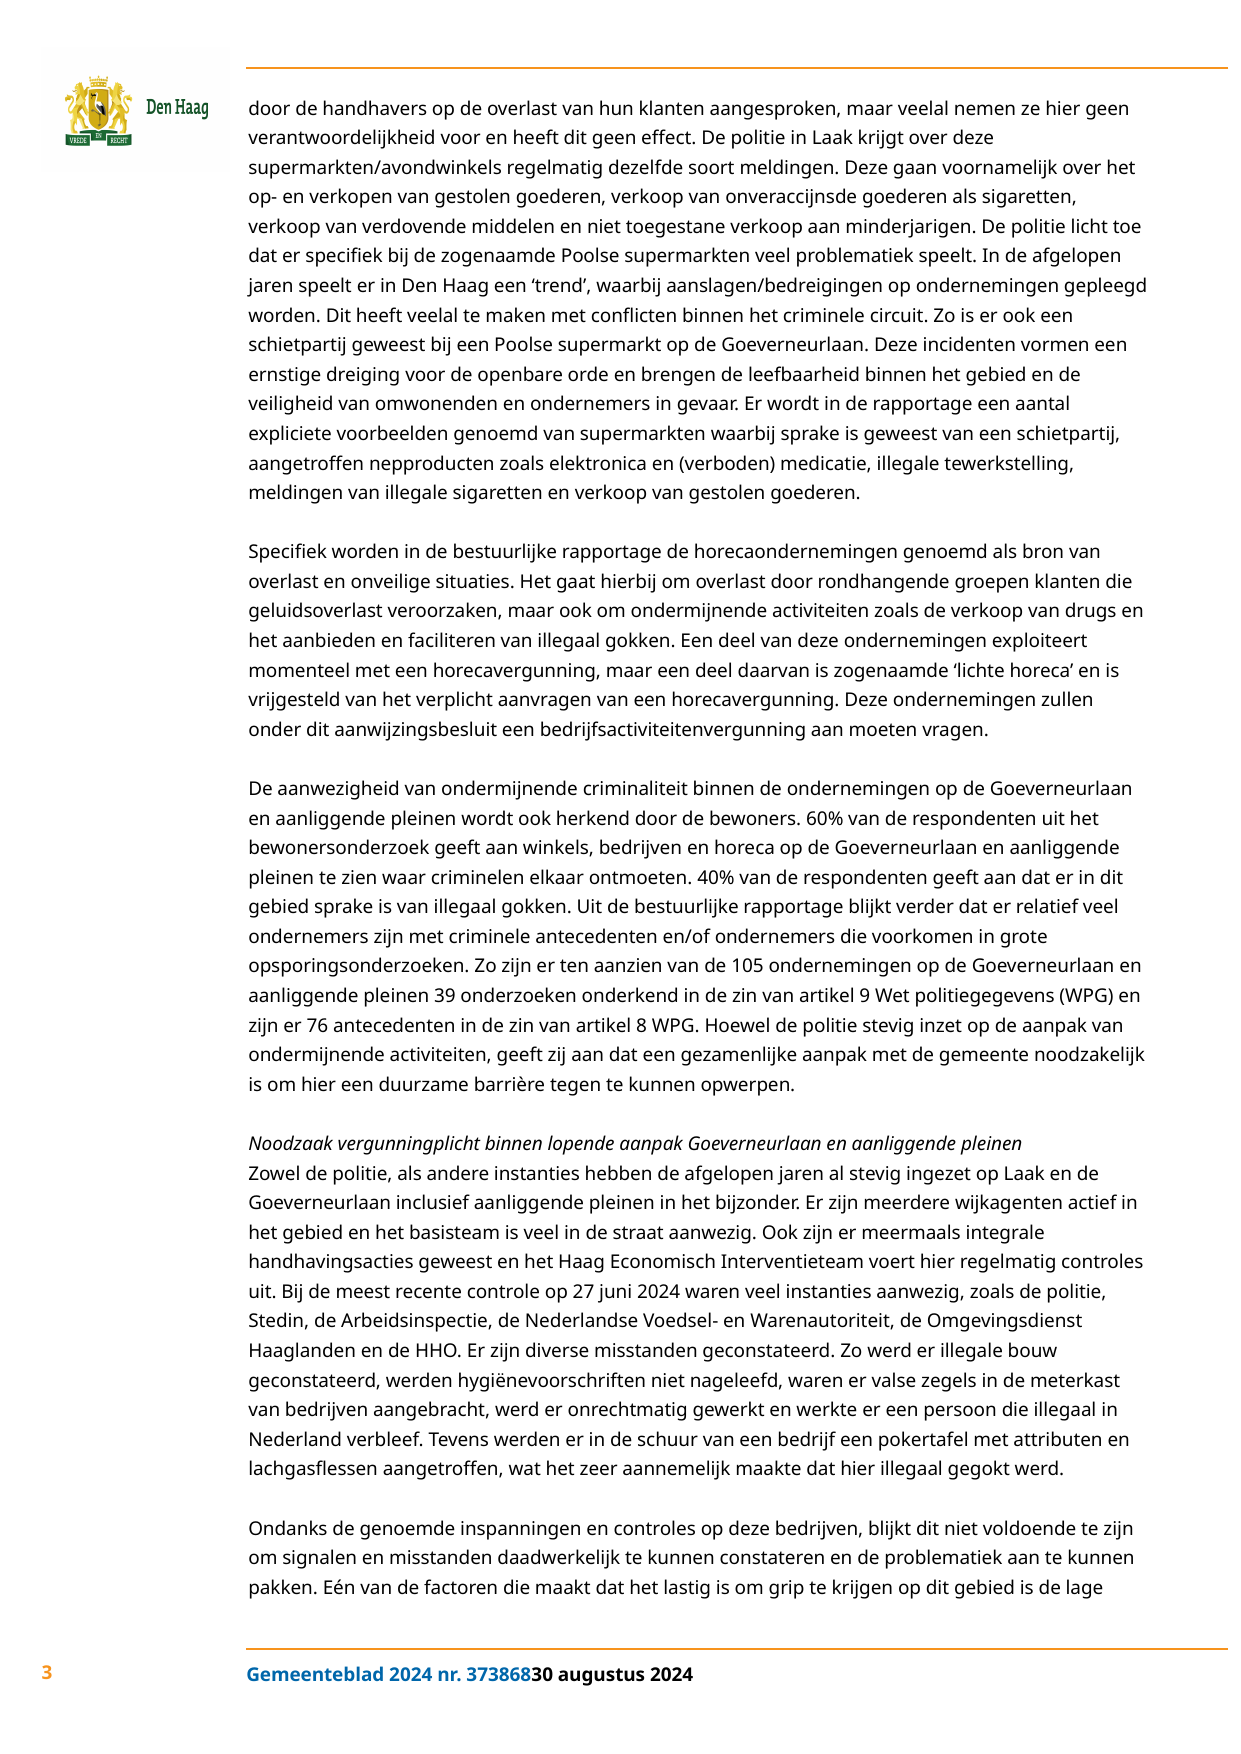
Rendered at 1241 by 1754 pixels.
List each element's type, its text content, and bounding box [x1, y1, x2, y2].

text De aanwezigheid van ondermijnende criminaliteit binnen de ondernemingen op de Goeverneurlaan en aanliggende pleinen wordt ook herkend door de bewoners. 60% van de respondenten uit het bewonersonderzoek geeft aan winkels, bedrijven en horeca op de Goeverneurlaan en aanliggende pleinen te zien waar criminelen elkaar ontmoeten. 40% van de respondenten geeft aan dat er in dit gebied sprake is van illegaal gokken. Uit de bestuurlijke rapportage blijkt verder dat er relatief veel ondernemers zijn met criminele antecedenten en/of ondernemers die voorkomen in grote opsporingsonderzoeken. Zo zijn er ten aanzien van de 105 ondernemingen op de Goeverneurlaan en aanliggende pleinen 39 onderzoeken onderkend in de zin van artikel 9 Wet politiegegevens (WPG) en zijn er 76 antecedenten in de zin van artikel 8 WPG. Hoewel de politie stevig inzet op de aanpak van ondermijnende activiteiten, geeft zij aan dat een gezamenlijke aanpak met de gemeente noodzakelijk is om hier een duurzame barrière tegen te kunnen opwerpen. [248, 775, 1152, 1097]
text door de handhavers op de overlast van hun klanten aangesproken, maar veelal nemen ze hier geen verantwoordelijkheid voor en heeft dit geen effect. De politie in Laak krijgt over deze supermarkten/avondwinkels regelmatig dezelfde soort meldingen. Deze gaan voornamelijk over het op- en verkopen van gestolen goederen, verkoop van onveraccijnsde goederen als sigaretten, verkoop van verdovende middelen en niet toegestane verkoop aan minderjarigen. De politie licht toe dat er specifiek bij de zogenaamde Poolse supermarkten veel problematiek speelt. In de afgelopen jaren speelt er in Den Haag een ‘trend’, waarbij aanslagen/bedreigingen op ondernemingen gepleegd worden. Dit heeft veelal te maken met conflicten binnen het criminele circuit. Zo is er ook een schietpartij geweest bij een Poolse supermarkt op de Goeverneurlaan. Deze incidenten vormen een ernstige dreiging voor de openbare orde en brengen de leefbaarheid binnen het gebied en de veiligheid van omwonenden en ondernemers in gevaar. Er wordt in de rapportage een aantal expliciete voorbeelden genoemd van supermarkten waarbij sprake is geweest van een schietpartij, aangetroffen nepproducten zoals elektronica en (verboden) medicatie, illegale tewerkstelling, meldingen van illegale sigaretten en verkoop van gestolen goederen. [248, 95, 1152, 505]
text Ondanks de genoemde inspanningen en controles op deze bedrijven, blijkt dit niet voldoende te zijn om signalen en misstanden daadwerkelijk te kunnen constateren en de problematiek aan te kunnen pakken. Eén van de factoren die maakt dat het lastig is om grip te krijgen op dit gebied is de lage [248, 1515, 1152, 1600]
text Zowel de politie, als andere instanties hebben de afgelopen jaren al stevig ingezet op Laak en de Goeverneurlaan inclusief aanliggende pleinen in het bijzonder. Er zijn meerdere wijkagenten actief in het gebied en het basisteam is veel in de straat aanwezig. Ook zijn er meermaals integrale handhavingsacties geweest en het Haag Economisch Interventieteam voert hier regelmatig controles uit. Bij de meest recente controle op 27 juni 2024 waren veel instanties aanwezig, zoals de politie, Stedin, de Arbeidsinspectie, de Nederlandse Voedsel- en Warenautoriteit, de Omgevingsdienst Haaglanden en de HHO. Er zijn diverse misstanden geconstateerd. Zo werd er illegale bouw geconstateerd, werden hygiënevoorschriften niet nageleefd, waren er valse zegels in de meterkast van bedrijven aangebracht, werd er onrechtmatig gewerkt en werkte er een persoon die illegaal in Nederland verbleef. Tevens werden er in de schuur van een bedrijf een pokertafel met attributen en lachgasflessen aangetroffen, wat het zeer aannemelijk maakte dat hier illegaal gegokt werd. [248, 1160, 1152, 1481]
text Specifiek worden in de bestuurlijke rapportage de horecaondernemingen genoemd als bron van overlast en onveilige situaties. Het gaat hierbij om overlast door rondhangende groepen klanten die geluidsoverlast veroorzaken, maar ook om ondermijnende activiteiten zoals de verkoop van drugs en het aanbieden en faciliteren van illegaal gokken. Een deel van deze ondernemingen exploiteert momenteel met een horecavergunning, maar een deel daarvan is zogenaamde ‘lichte horeca’ en is vrijgesteld van het verplicht aanvragen van een horecavergunning. Deze ondernemingen zullen onder dit aanwijzingsbesluit een bedrijfsactiviteitenvergunning aan moeten vragen. [248, 538, 1152, 742]
text Noodzaak vergunningplicht binnen lopende aanpak Goeverneurlaan en aanliggende pleinen [248, 1130, 1152, 1156]
picture [41, 47, 231, 172]
